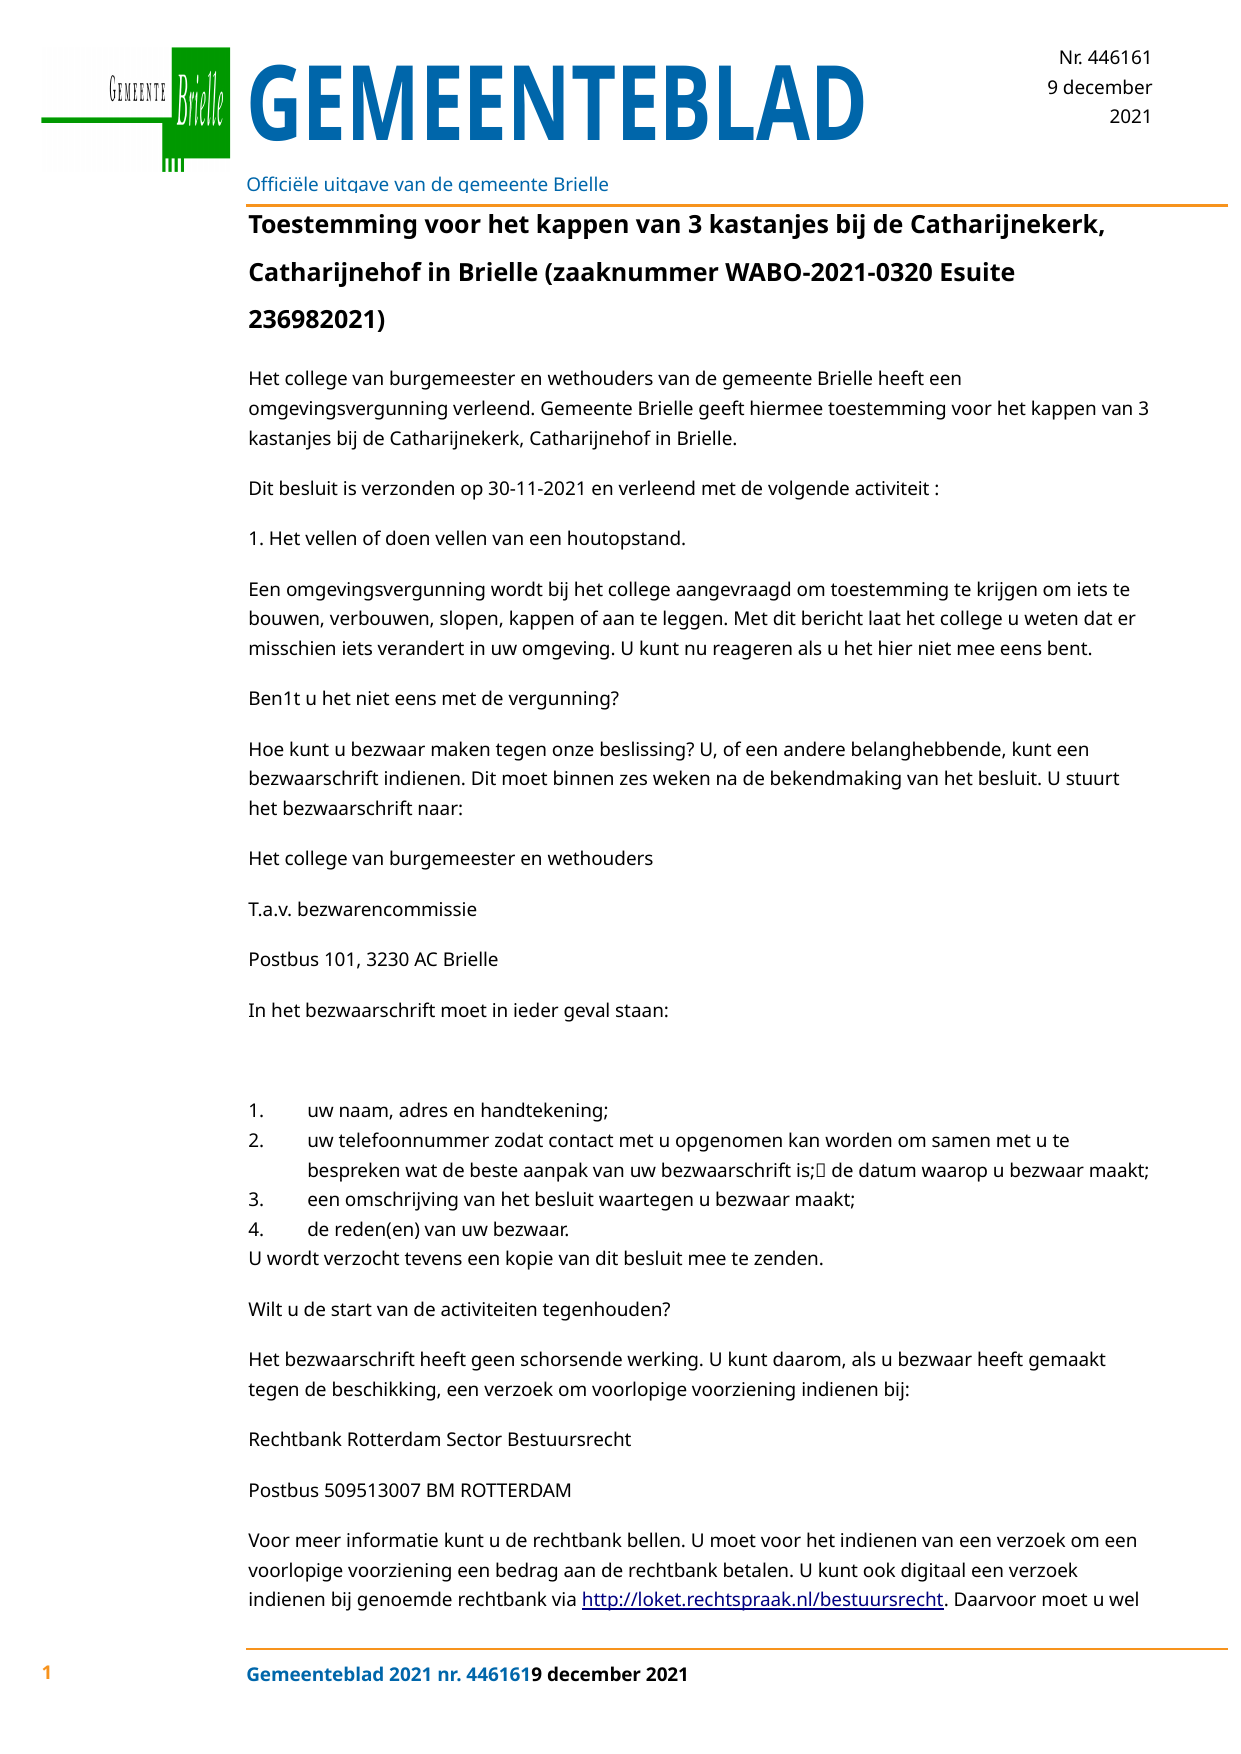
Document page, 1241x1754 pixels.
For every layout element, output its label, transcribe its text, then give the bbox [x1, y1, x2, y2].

text Voor meer informatie kunt u de rechtbank bellen. U moet voor het indienen van een verzoek om een voorlopige voorziening een bedrag aan de rechtbank betalen. U kunt ook digitaal een verzoek indienen bij genoemde rechtbank via http://loket.rechtspraak.nl/bestuursrecht. Daarvoor moet u wel [248, 1527, 1152, 1612]
text Een omgevingsvergunning wordt bij het college aangevraagd om toestemming te krijgen om iets te bouwen, verbouwen, slopen, kappen of aan te leggen. Met dit bericht laat het college u weten dat er misschien iets verandert in uw omgeving. U kunt nu reageren als u het hier niet mee eens bent. [248, 576, 1152, 661]
text Rechtbank Rotterdam Sector Bestuursrecht [248, 1426, 1152, 1452]
text Hoe kunt u bezwaar maken tegen onze beslissing? U, of een andere belanghebbende, kunt een bezwaarschrift indienen. Dit moet binnen zes weken na de bekendmaking van het besluit. U stuurt het bezwaarschrift naar: [248, 736, 1152, 821]
text Wilt u de start van de activiteiten tegenhouden? [248, 1296, 1152, 1322]
text Ben1t u het niet eens met de vergunning? [248, 686, 1152, 711]
text Toestemming voor het kappen van 3 kastanjes bij de Catharijnekerk, Catharijnehof in Brielle (zaaknummer WABO-2021-0320 Esuite 236982021) [248, 207, 1152, 336]
text Dit besluit is verzonden op 30-11-2021 en verleend met de volgende activiteit : [248, 475, 1152, 501]
text Het college van burgemeester en wethouders van de gemeente Brielle heeft een omgevingsvergunning verleend. Gemeente Brielle geeft hiermee toestemming voor het kappen van 3 kastanjes bij de Catharijnekerk, Catharijnehof in Brielle. [248, 366, 1152, 450]
list uw naam, adres en handtekening; [248, 1098, 1152, 1123]
list de reden(en) van uw bezwaar. [248, 1216, 1152, 1242]
list een omschrijving van het besluit waartegen u bezwaar maakt; [248, 1186, 1152, 1212]
picture [41, 47, 231, 172]
list uw telefoonnummer zodat contact met u opgenomen kan worden om samen met u te bespreken wat de beste aanpak van uw bezwaarschrift is; de datum waarop u bezwaar maakt; [248, 1127, 1152, 1182]
text Postbus 509513007 BM ROTTERDAM [248, 1477, 1152, 1502]
text 1. Het vellen of doen vellen van een houtopstand. [248, 526, 1152, 551]
text U wordt verzocht tevens een kopie van dit besluit mee te zenden. [248, 1246, 1152, 1271]
text T.a.v. bezwarencommissie [248, 896, 1152, 922]
text Het college van burgemeester en wethouders [248, 846, 1152, 871]
text In het bezwaarschrift moet in ieder geval staan: [248, 997, 1152, 1022]
text Het bezwaarschrift heeft geen schorsende werking. U kunt daarom, als u bezwaar heeft gemaakt tegen de beschikking, een verzoek om voorlopige voorziening indienen bij: [248, 1346, 1152, 1402]
text Postbus 101, 3230 AC Brielle [248, 946, 1152, 972]
